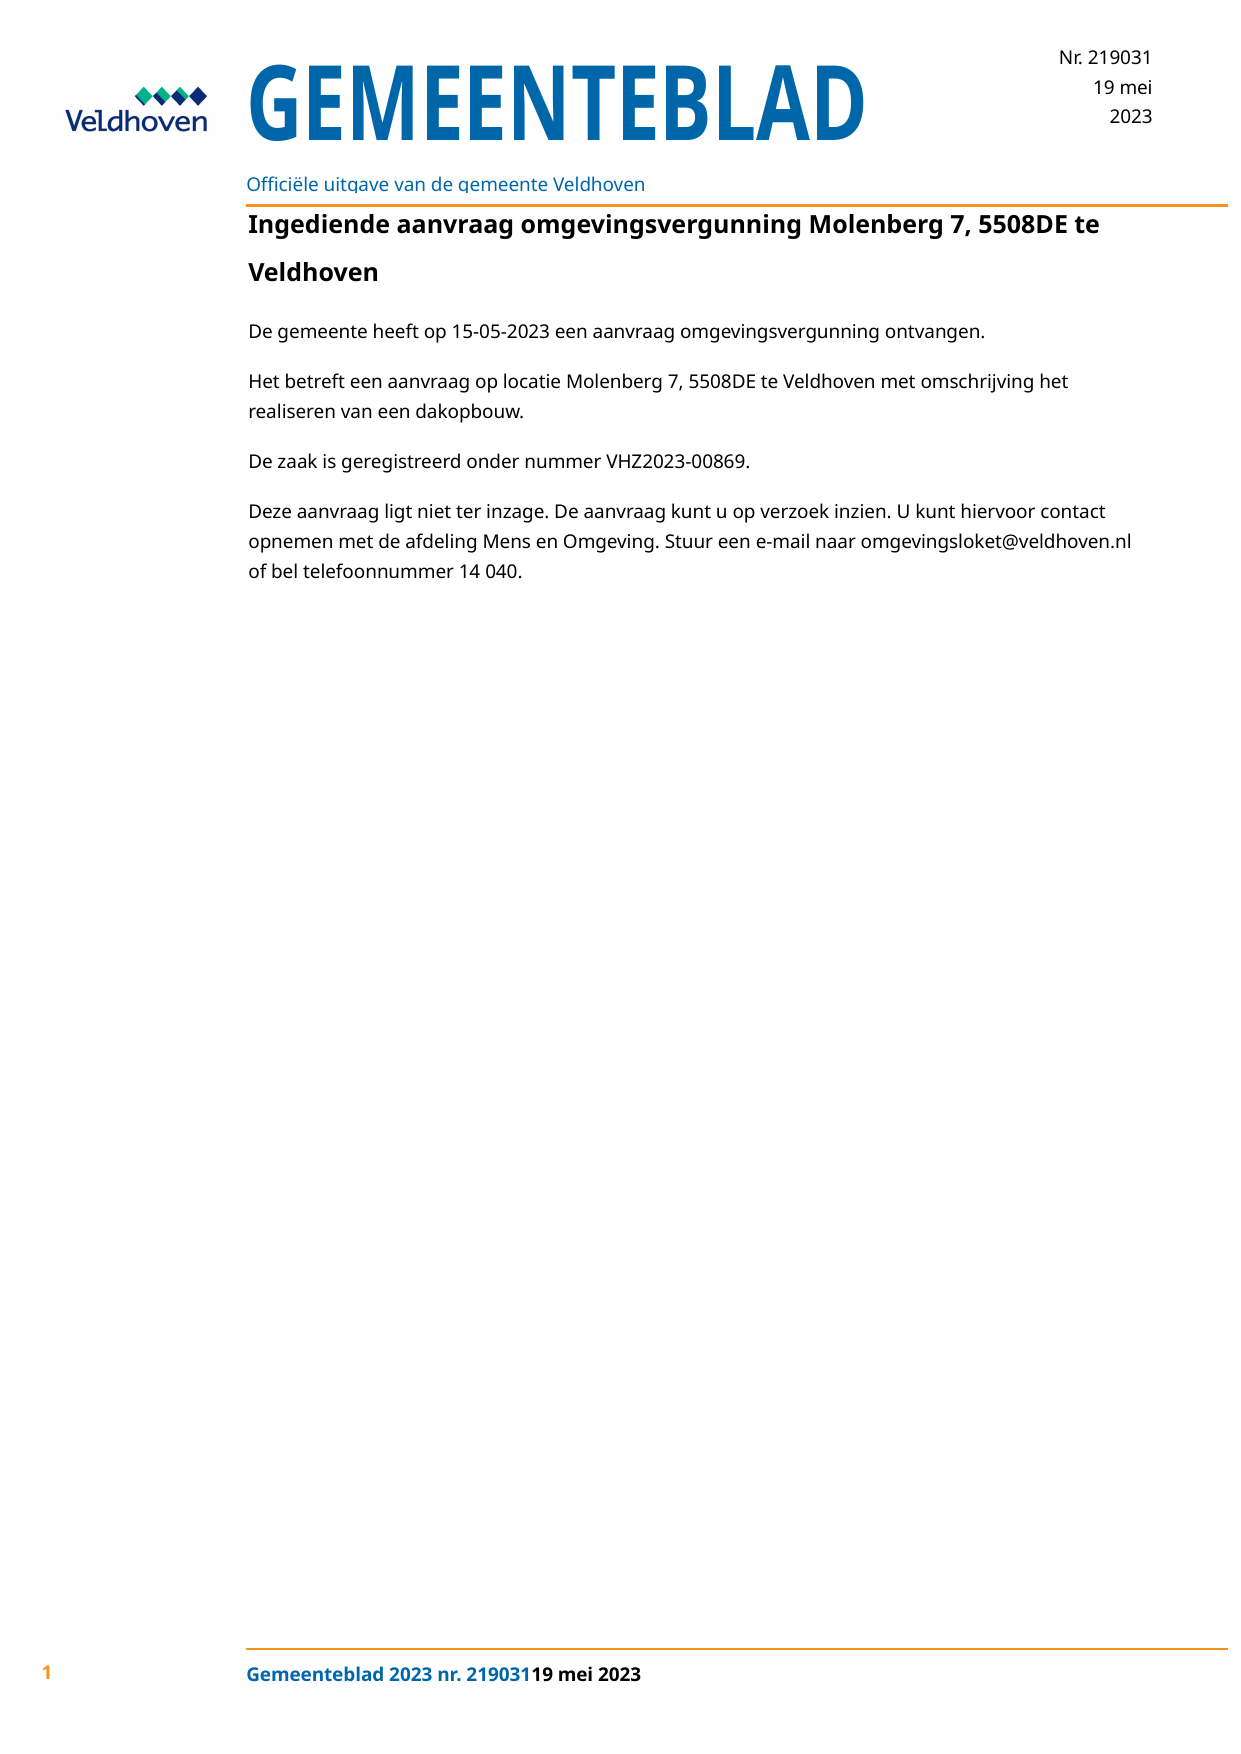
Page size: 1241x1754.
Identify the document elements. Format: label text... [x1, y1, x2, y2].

picture [41, 47, 231, 172]
text Ingediende aanvraag omgevingsvergunning Molenberg 7, 5508DE te Veldhoven [248, 207, 1152, 288]
text De zaak is geregistreerd onder nummer VHZ2023-00869. [248, 448, 1152, 474]
text Het betreft een aanvraag op locatie Molenberg 7, 5508DE te Veldhoven met omschrijving het realiseren van een dakopbouw. [248, 368, 1152, 424]
text De gemeente heeft op 15-05-2023 een aanvraag omgevingsvergunning ontvangen. [248, 318, 1152, 344]
text Deze aanvraag ligt niet ter inzage. De aanvraag kunt u op verzoek inzien. U kunt hiervoor contact opnemen met de afdeling Mens en Omgeving. Stuur een e-mail naar omgevingsloket@veldhoven.nl of bel telefoonnummer 14 040. [248, 499, 1152, 584]
